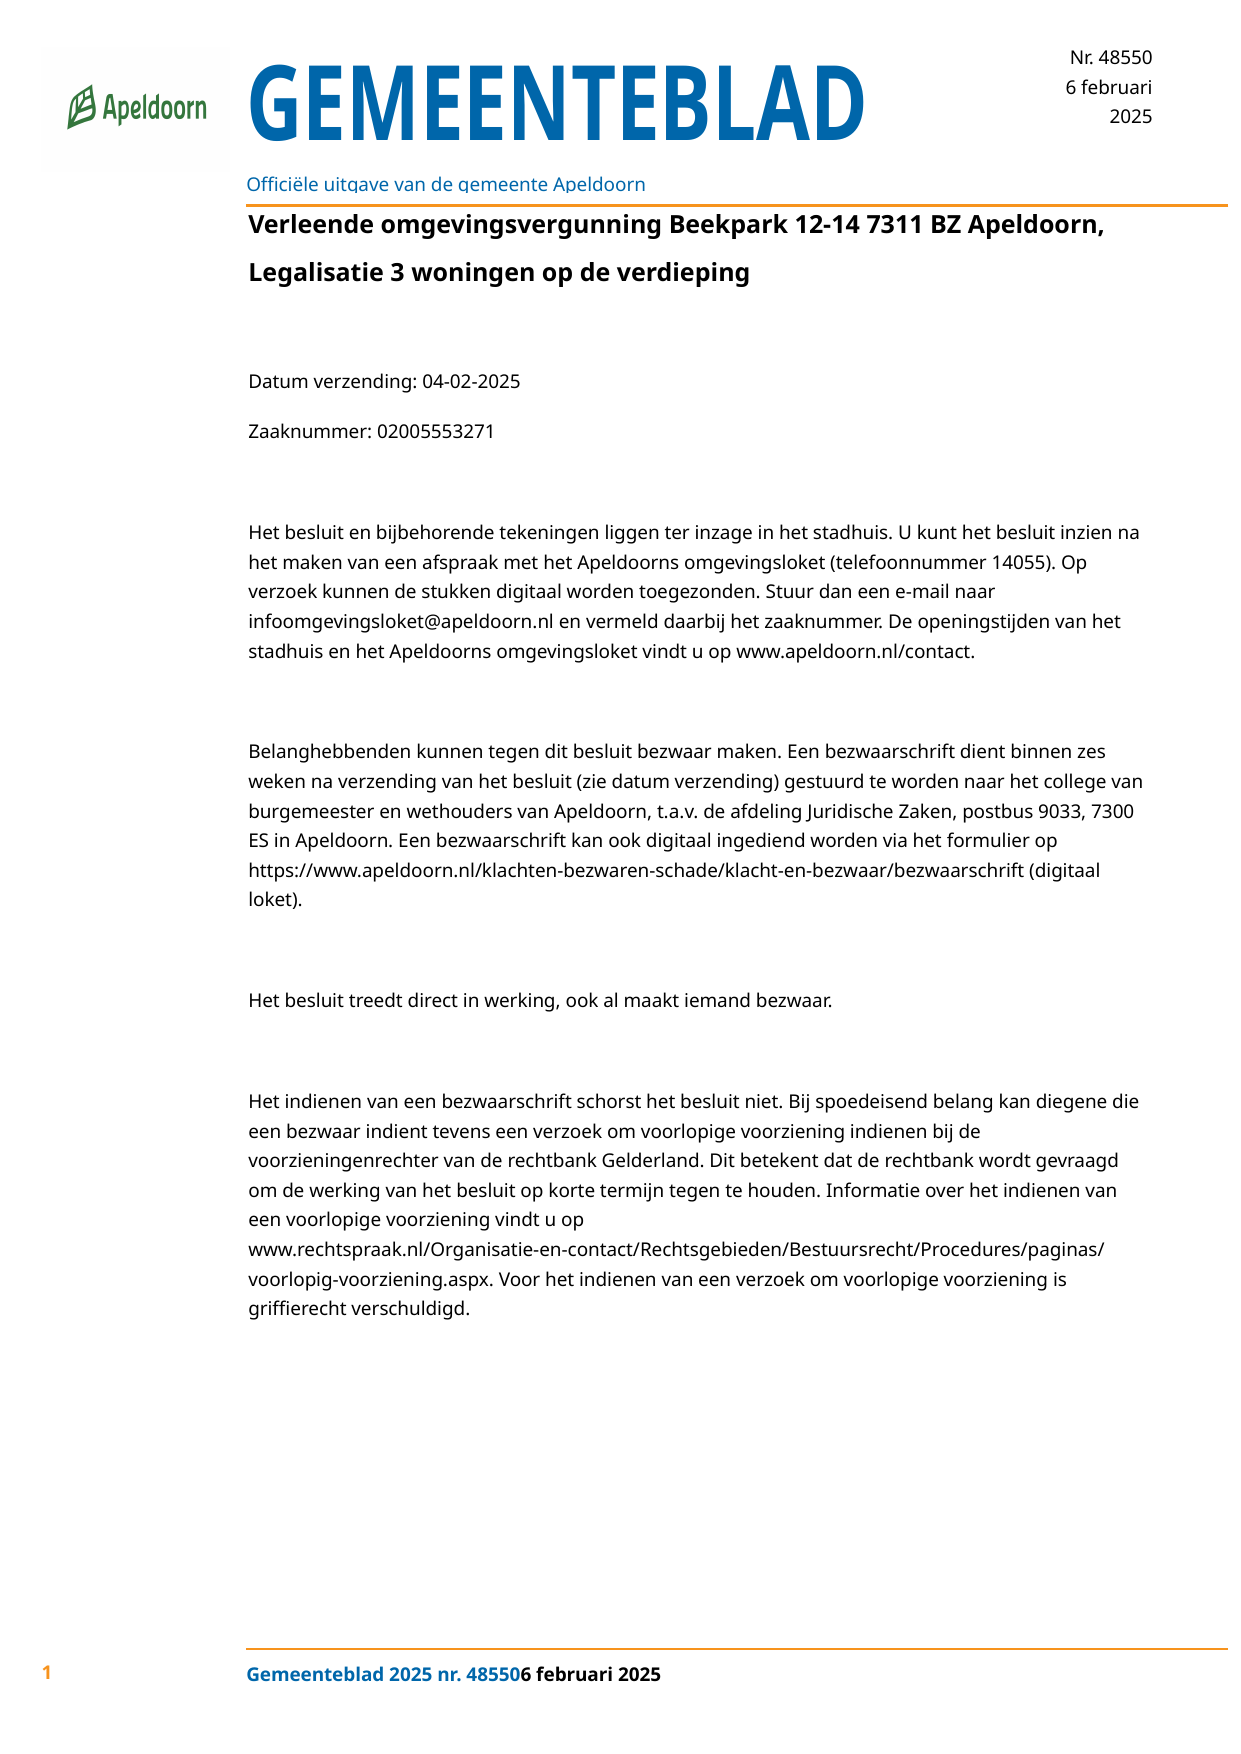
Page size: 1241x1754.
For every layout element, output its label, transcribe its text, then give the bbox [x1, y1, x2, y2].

text Verleende omgevingsvergunning Beekpark 12-14 7311 BZ Apeldoorn, Legalisatie 3 woningen op de verdieping [248, 207, 1152, 288]
text Het besluit treedt direct in werking, ook al maakt iemand bezwaar. [248, 987, 1152, 1013]
text Datum verzending: 04-02-2025 [248, 368, 1152, 394]
text Het besluit en bijbehorende tekeningen liggen ter inzage in het stadhuis. U kunt het besluit inzien na het maken van een afspraak met het Apeldoorns omgevingsloket (telefoonnummer 14055). Op verzoek kunnen de stukken digitaal worden toegezonden. Stuur dan een e-mail naar infoomgevingsloket@apeldoorn.nl en vermeld daarbij het zaaknummer. De openingstijden van het stadhuis en het Apeldoorns omgevingsloket vindt u op www.apeldoorn.nl/contact. [248, 519, 1152, 664]
picture [41, 47, 231, 172]
text Zaaknummer: 02005553271 [248, 419, 1152, 444]
text Het indienen van een bezwaarschrift schorst het besluit niet. Bij spoedeisend belang kan diegene die een bezwaar indient tevens een verzoek om voorlopige voorziening indienen bij de voorzieningenrechter van de rechtbank Gelderland. Dit betekent dat de rechtbank wordt gevraagd om de werking van het besluit op korte termijn tegen te houden. Informatie over het indienen van een voorlopige voorziening vindt u op www.rechtspraak.nl/Organisatie-en-contact/Rechtsgebieden/Bestuursrecht/Procedures/paginas/voorlopig-voorziening.aspx. Voor het indienen van een verzoek om voorlopige voorziening is griffierecht verschuldigd. [248, 1088, 1152, 1321]
text Belanghebbenden kunnen tegen dit besluit bezwaar maken. Een bezwaarschrift dient binnen zes weken na verzending van het besluit (zie datum verzending) gestuurd te worden naar het college van burgemeester en wethouders van Apeldoorn, t.a.v. de afdeling Juridische Zaken, postbus 9033, 7300 ES in Apeldoorn. Een bezwaarschrift kan ook digitaal ingediend worden via het formulier op https://www.apeldoorn.nl/klachten-bezwaren-schade/klacht-en-bezwaar/bezwaarschrift (digitaal loket). [248, 739, 1152, 912]
